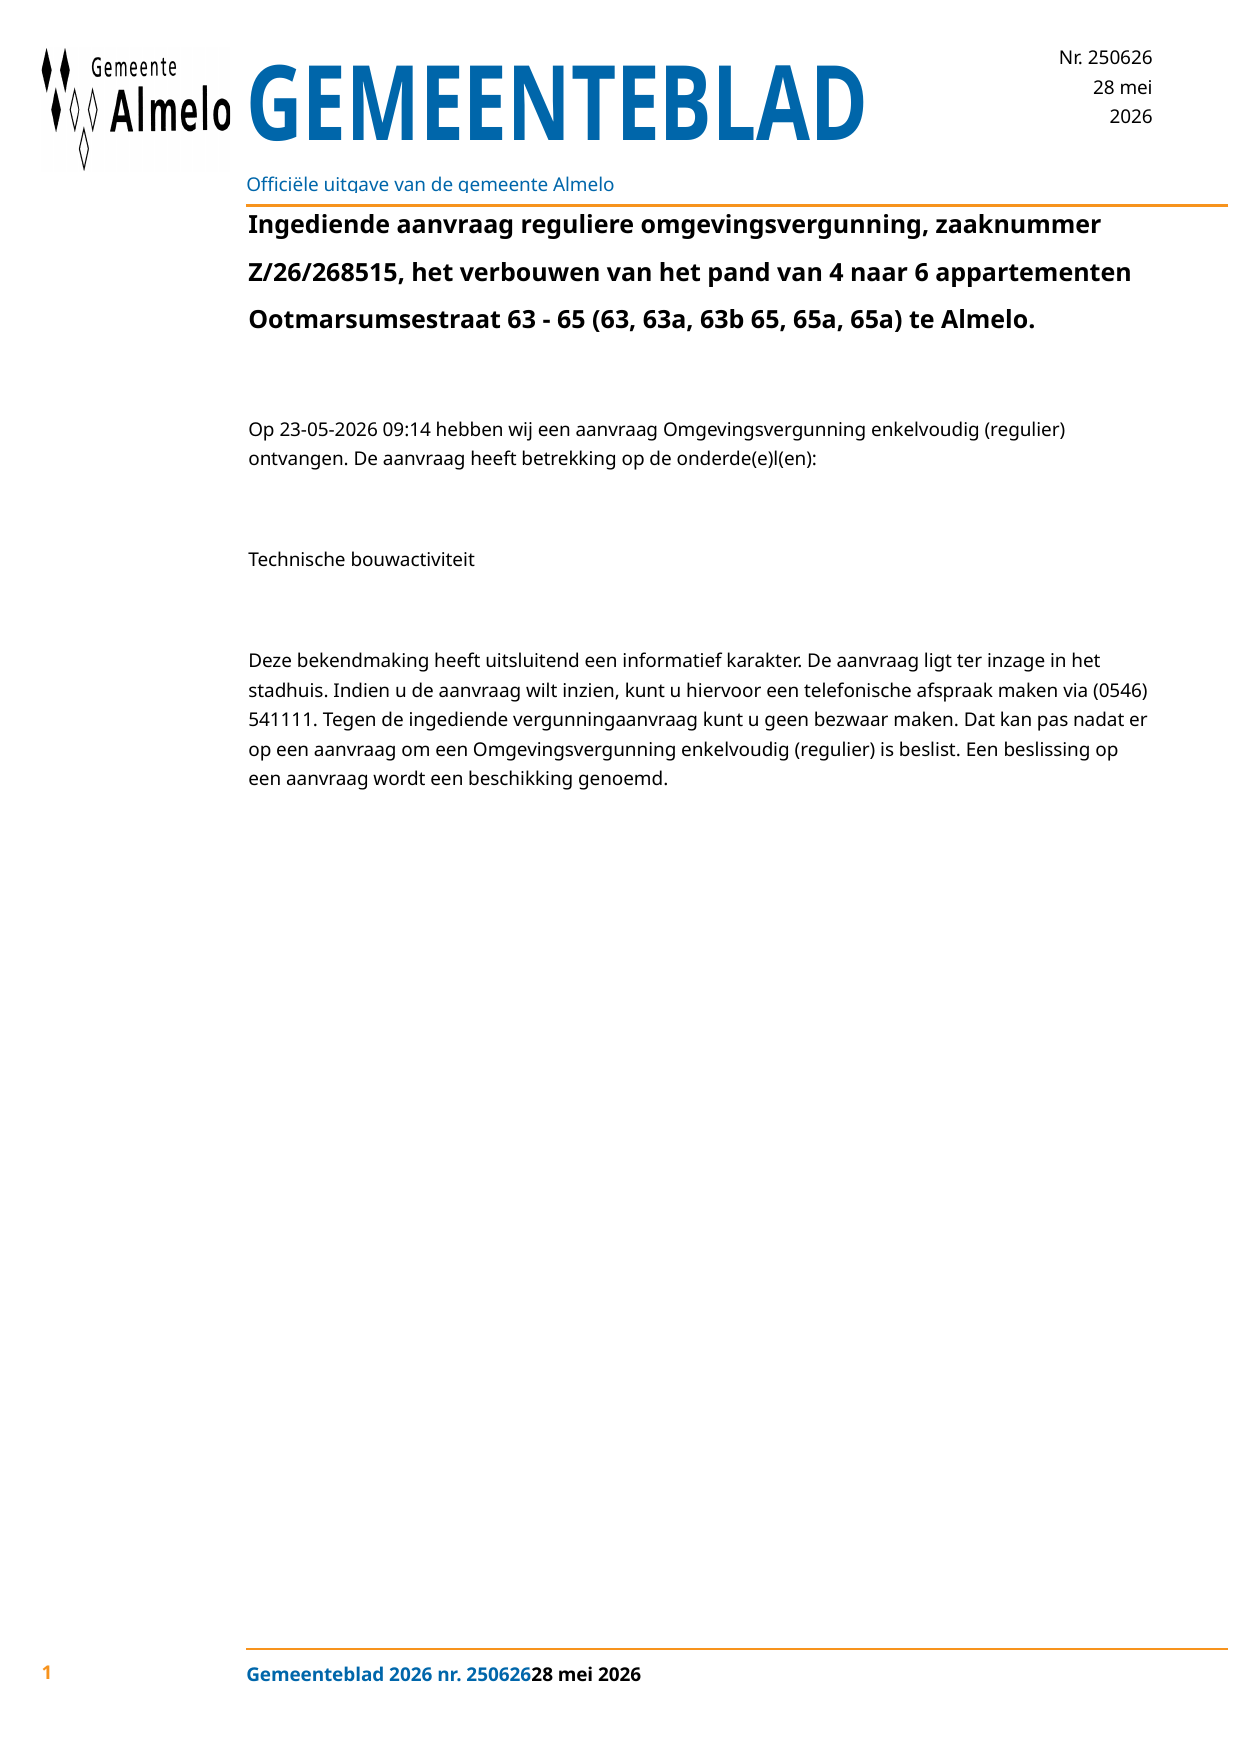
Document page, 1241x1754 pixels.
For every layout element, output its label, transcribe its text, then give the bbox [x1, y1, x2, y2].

text Deze bekendmaking heeft uitsluitend een informatief karakter. De aanvraag ligt ter inzage in het stadhuis. Indien u de aanvraag wilt inzien, kunt u hiervoor een telefonische afspraak maken via (0546) 541111. Tegen de ingediende vergunningaanvraag kunt u geen bezwaar maken. Dat kan pas nadat er op een aanvraag om een Omgevingsvergunning enkelvoudig (regulier) is beslist. Een beslissing op een aanvraag wordt een beschikking genoemd. [248, 647, 1152, 791]
picture [41, 47, 231, 172]
text Ingediende aanvraag reguliere omgevingsvergunning, zaaknummer Z/26/268515, het verbouwen van het pand van 4 naar 6 appartementen Ootmarsumsestraat 63 - 65 (63, 63a, 63b 65, 65a, 65a) te Almelo. [248, 207, 1152, 336]
text Technische bouwactiviteit [248, 546, 1152, 572]
text Op 23-05-2026 09:14 hebben wij een aanvraag Omgevingsvergunning enkelvoudig (regulier) ontvangen. De aanvraag heeft betrekking op de onderde(e)l(en): [248, 416, 1152, 471]
